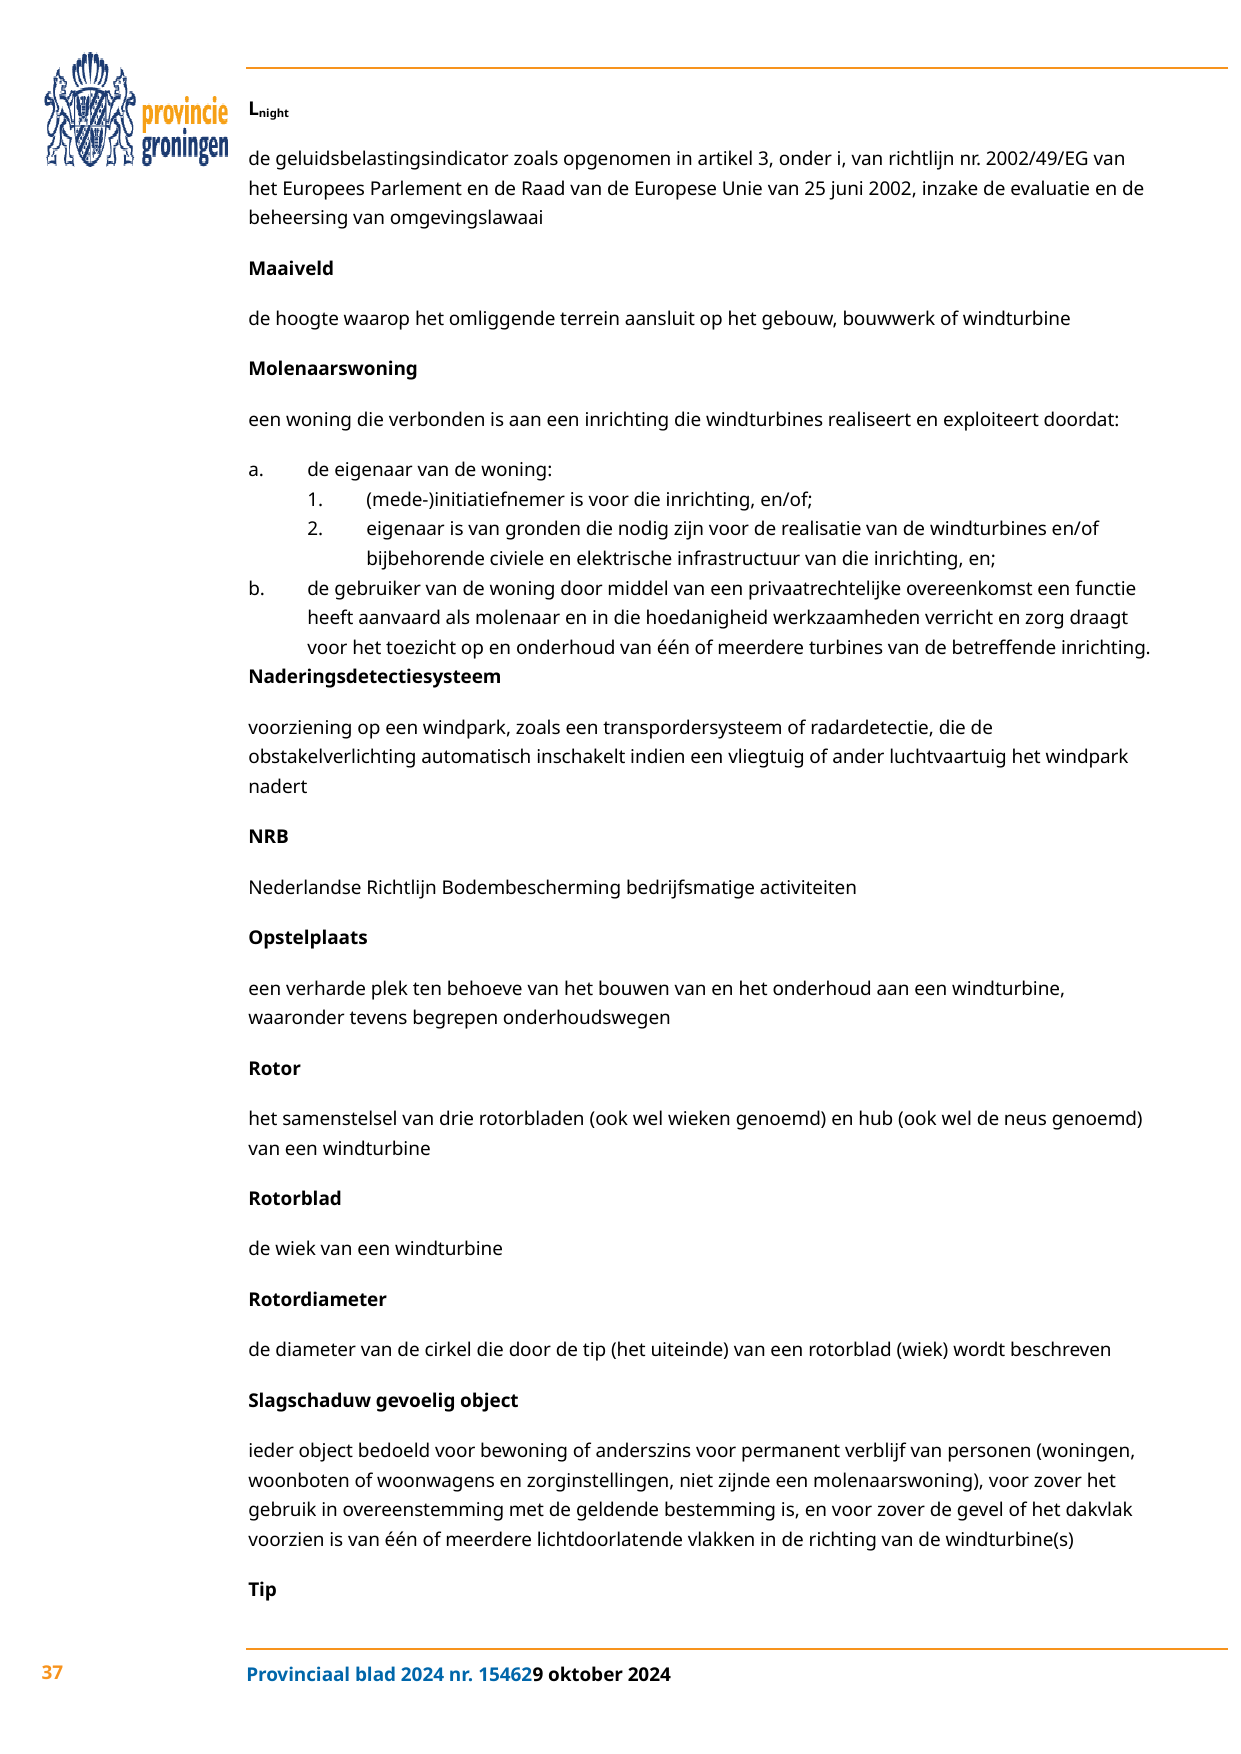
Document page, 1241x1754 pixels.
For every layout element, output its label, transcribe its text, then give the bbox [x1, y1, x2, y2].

text Lnight [248, 95, 1152, 121]
text Molenaarswoning [248, 356, 1152, 381]
text Rotordiameter [248, 1286, 1152, 1312]
list eigenaar is van gronden die nodig zijn voor de realisatie van de windturbines en/of bijbehorende civiele en elektrische infrastructuur van die inrichting, en; [307, 516, 1152, 571]
text een verharde plek ten behoeve van het bouwen van en het onderhoud aan een windturbine, waaronder tevens begrepen onderhoudswegen [248, 975, 1152, 1030]
text de geluidsbelastingsindicator zoals opgenomen in artikel 3, onder i, van richtlijn nr. 2002/49/EG van het Europees Parlement en de Raad van de Europese Unie van 25 juni 2002, inzake de evaluatie en de beheersing van omgevingslawaai [248, 145, 1152, 230]
text een woning die verbonden is aan een inrichting die windturbines realiseert en exploiteert doordat: [248, 406, 1152, 432]
text NRB [248, 823, 1152, 849]
list (mede-)initiatiefnemer is voor die inrichting, en/of; [307, 486, 1152, 512]
picture [41, 47, 231, 172]
list de eigenaar van de woning: [248, 456, 1152, 482]
text Rotorblad [248, 1185, 1152, 1211]
text de wiek van een windturbine [248, 1236, 1152, 1261]
text Maaiveld [248, 255, 1152, 281]
text de diameter van de cirkel die door de tip (het uiteinde) van een rotorblad (wiek) wordt beschreven [248, 1336, 1152, 1362]
text Tip [248, 1576, 1152, 1602]
text Nederlandse Richtlijn Bodembescherming bedrijfsmatige activiteiten [248, 874, 1152, 900]
text Rotor [248, 1055, 1152, 1081]
text ieder object bedoeld voor bewoning of anderszins voor permanent verblijf van personen (woningen, woonboten of woonwagens en zorginstellingen, niet zijnde een molenaarswoning), voor zover het gebruik in overeenstemming met de geldende bestemming is, en voor zover de gevel of het dakvlak voorzien is van één of meerdere lichtdoorlatende vlakken in de richting van de windturbine(s) [248, 1437, 1152, 1552]
text Opstelplaats [248, 924, 1152, 950]
text de hoogte waarop het omliggende terrein aansluit op het gebouw, bouwwerk of windturbine [248, 305, 1152, 331]
text het samenstelsel van drie rotorbladen (ook wel wieken genoemd) en hub (ook wel de neus genoemd) van een windturbine [248, 1105, 1152, 1161]
text voorziening op een windpark, zoals een transpordersysteem of radardetectie, die de obstakelverlichting automatisch inschakelt indien een vliegtuig of ander luchtvaartuig het windpark nadert [248, 714, 1152, 799]
text Naderingsdetectiesysteem [248, 663, 1152, 689]
text Slagschaduw gevoelig object [248, 1387, 1152, 1413]
list de gebruiker van de woning door middel van een privaatrechtelijke overeenkomst een functie heeft aanvaard als molenaar en in die hoedanigheid werkzaamheden verricht en zorg draagt voor het toezicht op en onderhoud van één of meerdere turbines van de betreffende inrichting. [248, 575, 1152, 660]
